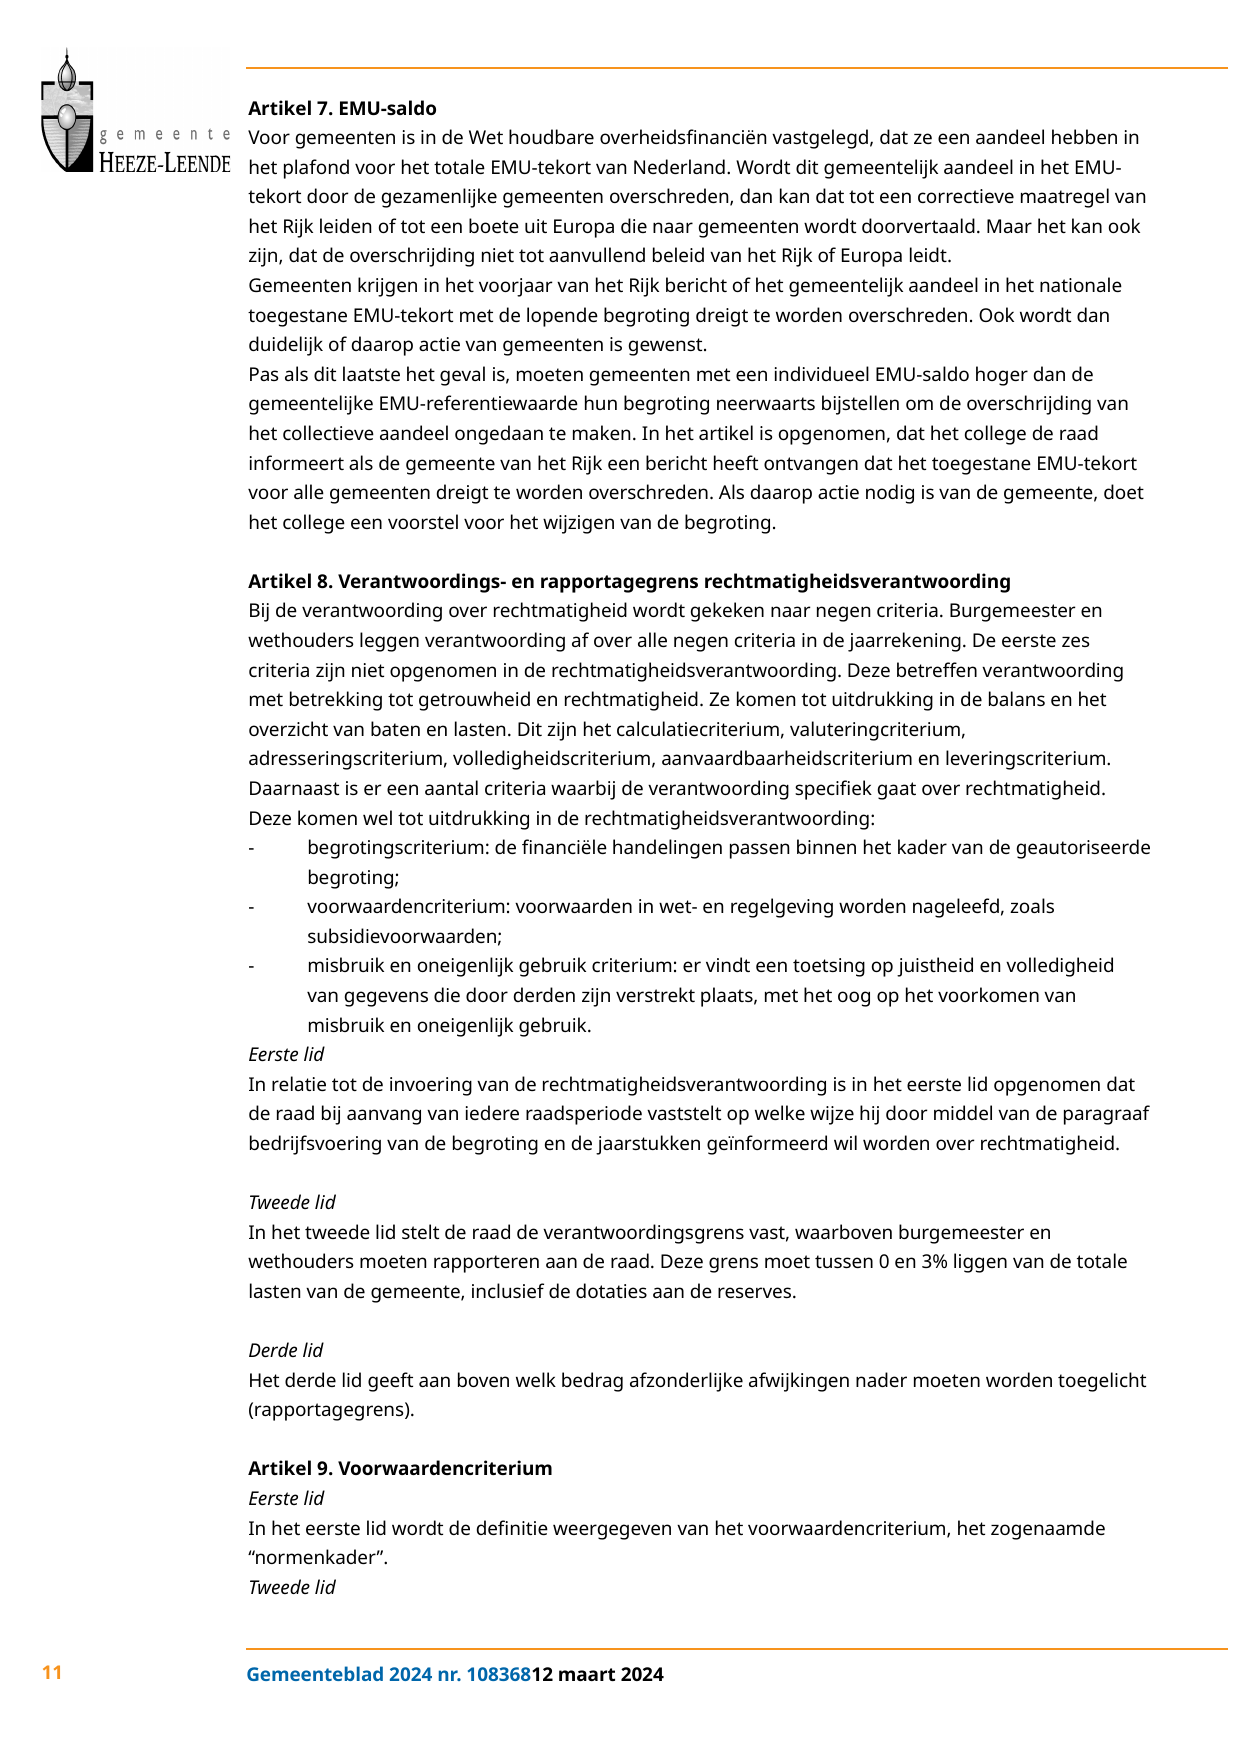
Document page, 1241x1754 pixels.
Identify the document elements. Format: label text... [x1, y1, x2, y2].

text In het eerste lid wordt de definitie weergegeven van het voorwaardencriterium, het zogenaamde “normenkader”. [248, 1515, 1152, 1570]
text Artikel 9. Voorwaardencriterium [248, 1456, 1152, 1481]
text Gemeenten krijgen in het voorjaar van het Rijk bericht of het gemeentelijk aandeel in het nationale toegestane EMU-tekort met de lopende begroting dreigt te worden overschreden. Ook wordt dan duidelijk of daarop actie van gemeenten is gewenst. [248, 272, 1152, 357]
text Tweede lid [248, 1189, 1152, 1215]
text Eerste lid [248, 1485, 1152, 1511]
text Pas als dit laatste het geval is, moeten gemeenten met een individueel EMU-saldo hoger dan de gemeentelijke EMU-referentiewaarde hun begroting neerwaarts bijstellen om de overschrijding van het collectieve aandeel ongedaan te maken. In het artikel is opgenomen, dat het college de raad informeert als de gemeente van het Rijk een bericht heeft ontvangen dat het toegestane EMU-tekort voor alle gemeenten dreigt te worden overschreden. Als daarop actie nodig is van de gemeente, doet het college een voorstel voor het wijzigen van de begroting. [248, 361, 1152, 535]
list misbruik en oneigenlijk gebruik criterium: er vindt een toetsing op juistheid en volledigheid van gegevens die door derden zijn verstrekt plaats, met het oog op het voorkomen van misbruik en oneigenlijk gebruik. [248, 953, 1152, 1038]
text Het derde lid geeft aan boven welk bedrag afzonderlijke afwijkingen nader moeten worden toegelicht (rapportagegrens). [248, 1367, 1152, 1422]
text In het tweede lid stelt de raad de verantwoordingsgrens vast, waarboven burgemeester en wethouders moeten rapporteren aan de raad. Deze grens moet tussen 0 en 3% liggen van de totale lasten van de gemeente, inclusief de dotaties aan de reserves. [248, 1219, 1152, 1304]
list begrotingscriterium: de financiële handelingen passen binnen het kader van de geautoriseerde begroting; [248, 834, 1152, 890]
text Tweede lid [248, 1574, 1152, 1600]
text Artikel 7. EMU-saldo [248, 95, 1152, 121]
text Artikel 8. Verantwoordings- en rapportagegrens rechtmatigheidsverantwoording [248, 568, 1152, 594]
text Voor gemeenten is in de Wet houdbare overheidsfinanciën vastgelegd, dat ze een aandeel hebben in het plafond voor het totale EMU-tekort van Nederland. Wordt dit gemeentelijk aandeel in het EMU- tekort door de gezamenlijke gemeenten overschreden, dan kan dat tot een correctieve maatregel van het Rijk leiden of tot een boete uit Europa die naar gemeenten wordt doorvertaald. Maar het kan ook zijn, dat de overschrijding niet tot aanvullend beleid van het Rijk of Europa leidt. [248, 124, 1152, 268]
list voorwaardencriterium: voorwaarden in wet- en regelgeving worden nageleefd, zoals subsidievoorwaarden; [248, 893, 1152, 949]
text Derde lid [248, 1337, 1152, 1363]
text Daarnaast is er een aantal criteria waarbij de verantwoording specifiek gaat over rechtmatigheid. Deze komen wel tot uitdrukking in de rechtmatigheidsverantwoording: [248, 775, 1152, 831]
picture [41, 47, 231, 172]
text In relatie tot de invoering van de rechtmatigheidsverantwoording is in het eerste lid opgenomen dat de raad bij aanvang van iedere raadsperiode vaststelt op welke wijze hij door middel van de paragraaf bedrijfsvoering van de begroting en de jaarstukken geïnformeerd wil worden over rechtmatigheid. [248, 1071, 1152, 1156]
text Bij de verantwoording over rechtmatigheid wordt gekeken naar negen criteria. Burgemeester en wethouders leggen verantwoording af over alle negen criteria in de jaarrekening. De eerste zes criteria zijn niet opgenomen in de rechtmatigheidsverantwoording. Deze betreffen verantwoording met betrekking tot getrouwheid en rechtmatigheid. Ze komen tot uitdrukking in de balans en het overzicht van baten en lasten. Dit zijn het calculatiecriterium, valuteringcriterium, adresseringscriterium, volledigheidscriterium, aanvaardbaarheidscriterium en leveringscriterium. [248, 598, 1152, 771]
text Eerste lid [248, 1041, 1152, 1067]
